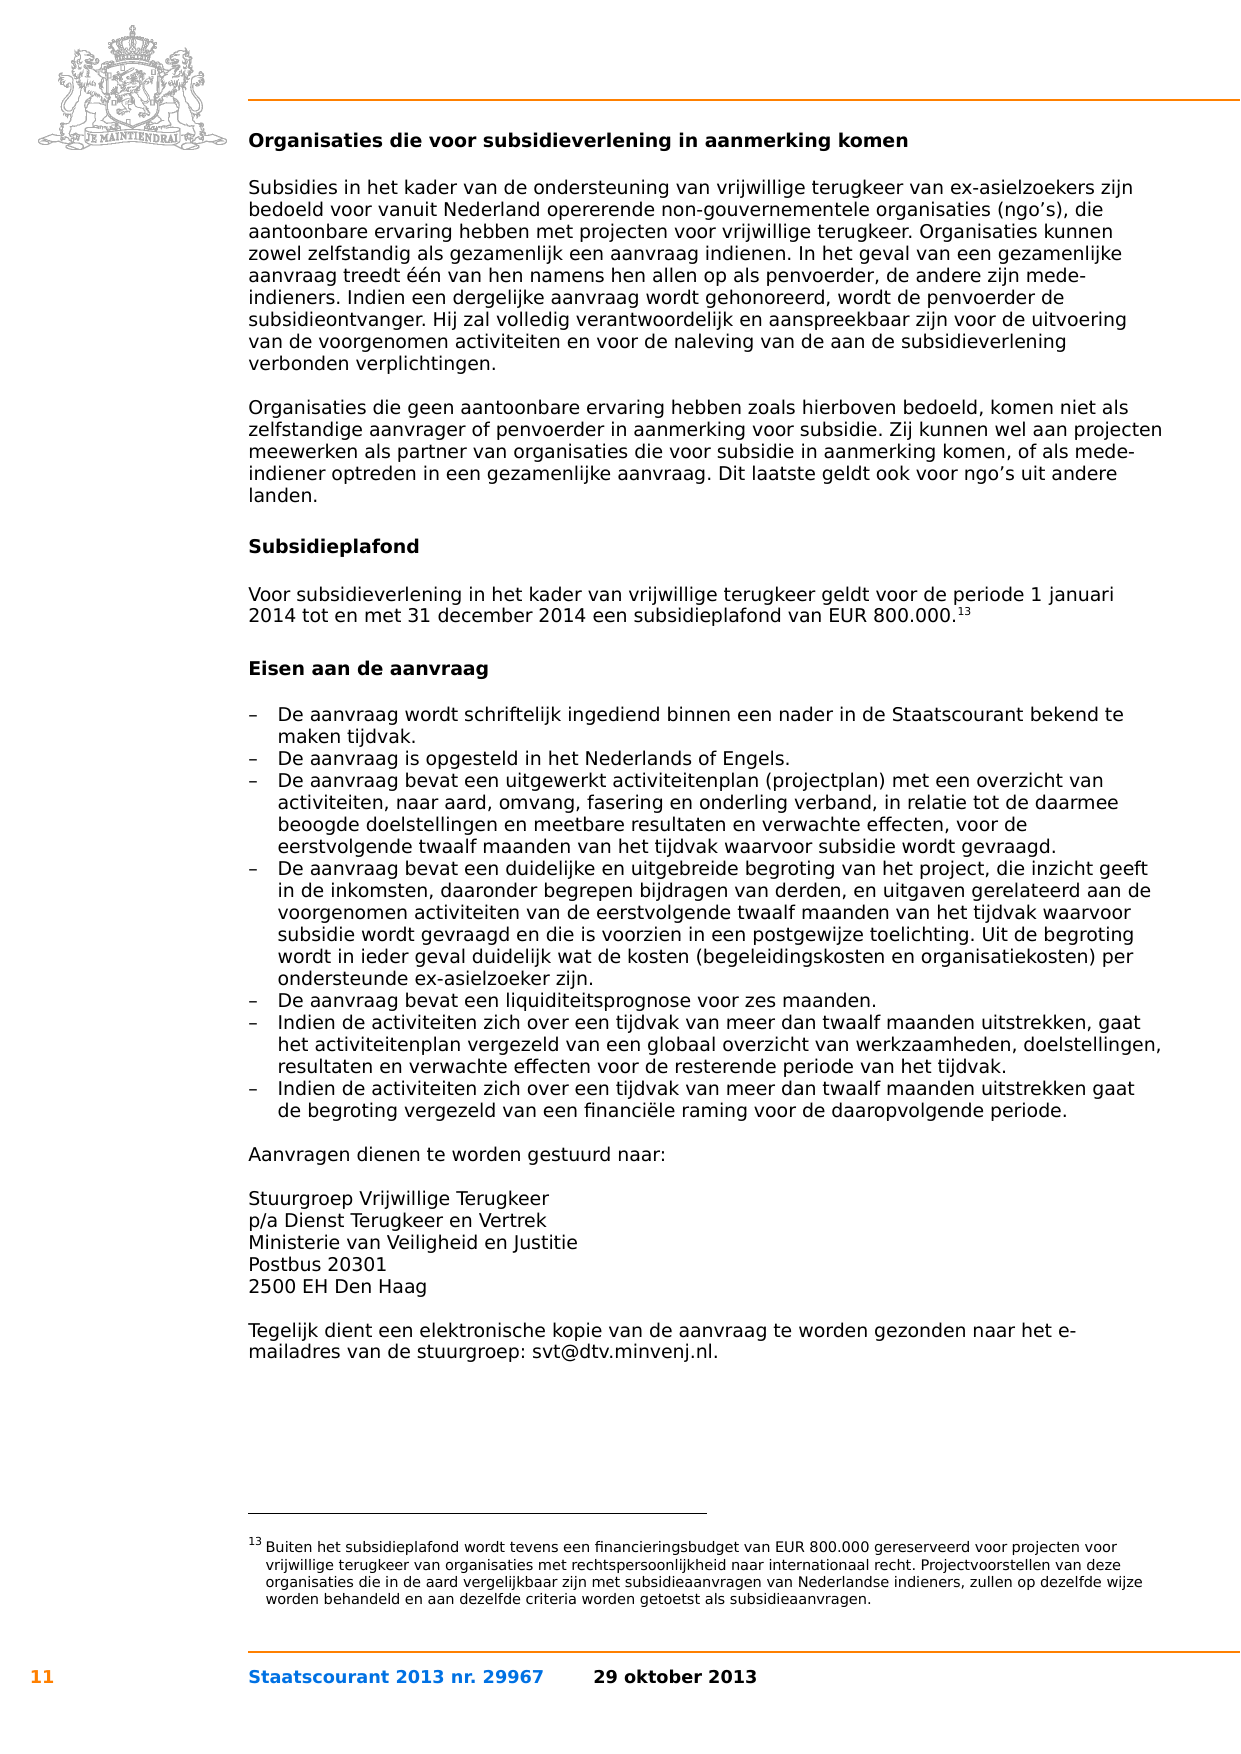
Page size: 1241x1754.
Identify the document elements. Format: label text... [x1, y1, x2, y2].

subtitle Eisen aan de aanvraag [248, 657, 1163, 679]
text Voor subsidieverlening in het kader van vrijwillige terugkeer geldt voor de periode 1 januari 2014 tot en met 31 december 2014 een subsidieplafond van EUR 800.000. [248, 583, 1163, 627]
text Stuurgroep Vrijwillige Terugkeer [248, 1188, 1163, 1210]
text – De aanvraag bevat een uitgewerkt activiteitenplan (projectplan) met een overzicht van activiteiten, naar aard, omvang, fasering en onderling verband, in relatie tot de daarmee beoogde doelstellingen en meetbare resultaten en verwachte effecten, voor de eerstvolgende twaalf maanden van het tijdvak waarvoor subsidie wordt gevraagd. [248, 770, 1163, 858]
text p/a Dienst Terugkeer en Vertrek [248, 1210, 1163, 1232]
subtitle Organisaties die voor subsidieverlening in aanmerking komen [248, 130, 1163, 152]
text Buiten het subsidieplafond wordt tevens een financieringsbudget van EUR 800.000 gereserveerd voor projecten voor vrijwillige terugkeer van organisaties met rechtspersoonlijkheid naar internationaal recht. Projectvoorstellen van deze organisaties die in de aard vergelijkbaar zijn met subsidieaanvragen van Nederlandse indieners, zullen op dezelfde wijze worden behandeld en aan dezelfde criteria worden getoetst als subsidieaanvragen. [248, 1535, 1163, 1608]
text – De aanvraag bevat een duidelijke en uitgebreide begroting van het project, die inzicht geeft in de inkomsten, daaronder begrepen bijdragen van derden, en uitgaven gerelateerd aan de voorgenomen activiteiten van de eerstvolgende twaalf maanden van het tijdvak waarvoor subsidie wordt gevraagd en die is voorzien in een postgewijze toelichting. Uit de begroting wordt in ieder geval duidelijk wat de kosten (begeleidingskosten en organisatiekosten) per ondersteunde ex-asielzoeker zijn. [248, 858, 1163, 990]
text Ministerie van Veiligheid en Justitie [248, 1232, 1163, 1254]
text – De aanvraag bevat een liquiditeitsprognose voor zes maanden. [248, 990, 1163, 1012]
text 2500 EH Den Haag [248, 1276, 1163, 1298]
text Postbus 20301 [248, 1254, 1163, 1276]
text Subsidies in het kader van de ondersteuning van vrijwillige terugkeer van ex-asielzoekers zijn bedoeld voor vanuit Nederland opererende non-gouvernementele organisaties (ngo’s), die aantoonbare ervaring hebben met projecten voor vrijwillige terugkeer. Organisaties kunnen zowel zelfstandig als gezamenlijk een aanvraag indienen. In het geval van een gezamenlijke aanvraag treedt één van hen namens hen allen op als penvoerder, de andere zijn mede-indieners. Indien een dergelijke aanvraag wordt gehonoreerd, wordt de penvoerder de subsidieontvanger. Hij zal volledig verantwoordelijk en aanspreekbaar zijn voor de uitvoering van de voorgenomen activiteiten en voor de naleving van de aan de subsidieverlening verbonden verplichtingen. [248, 177, 1163, 375]
text Aanvragen dienen te worden gestuurd naar: [248, 1144, 1163, 1166]
text – De aanvraag is opgesteld in het Nederlands of Engels. [248, 748, 1163, 770]
text Organisaties die geen aantoonbare ervaring hebben zoals hierboven bedoeld, komen niet als zelfstandige aanvrager of penvoerder in aanmerking voor subsidie. Zij kunnen wel aan projecten meewerken als partner van organisaties die voor subsidie in aanmerking komen, of als mede-indiener optreden in een gezamenlijke aanvraag. Dit laatste geldt ook voor ngo’s uit andere landen. [248, 397, 1163, 506]
text Tegelijk dient een elektronische kopie van de aanvraag te worden gezonden naar het e-mailadres van de stuurgroep: svt@dtv.minvenj.nl. [248, 1319, 1163, 1363]
text – Indien de activiteiten zich over een tijdvak van meer dan twaalf maanden uitstrekken, gaat het activiteitenplan vergezeld van een globaal overzicht van werkzaamheden, doelstellingen, resultaten en verwachte effecten voor de resterende periode van het tijdvak. [248, 1012, 1163, 1078]
subtitle Subsidieplafond [248, 536, 1163, 558]
text – De aanvraag wordt schriftelijk ingediend binnen een nader in de Staatscourant bekend te maken tijdvak. [248, 704, 1163, 748]
text – Indien de activiteiten zich over een tijdvak van meer dan twaalf maanden uitstrekken gaat de begroting vergezeld van een financiële raming voor de daaropvolgende periode. [248, 1078, 1163, 1122]
picture [38, 25, 227, 150]
